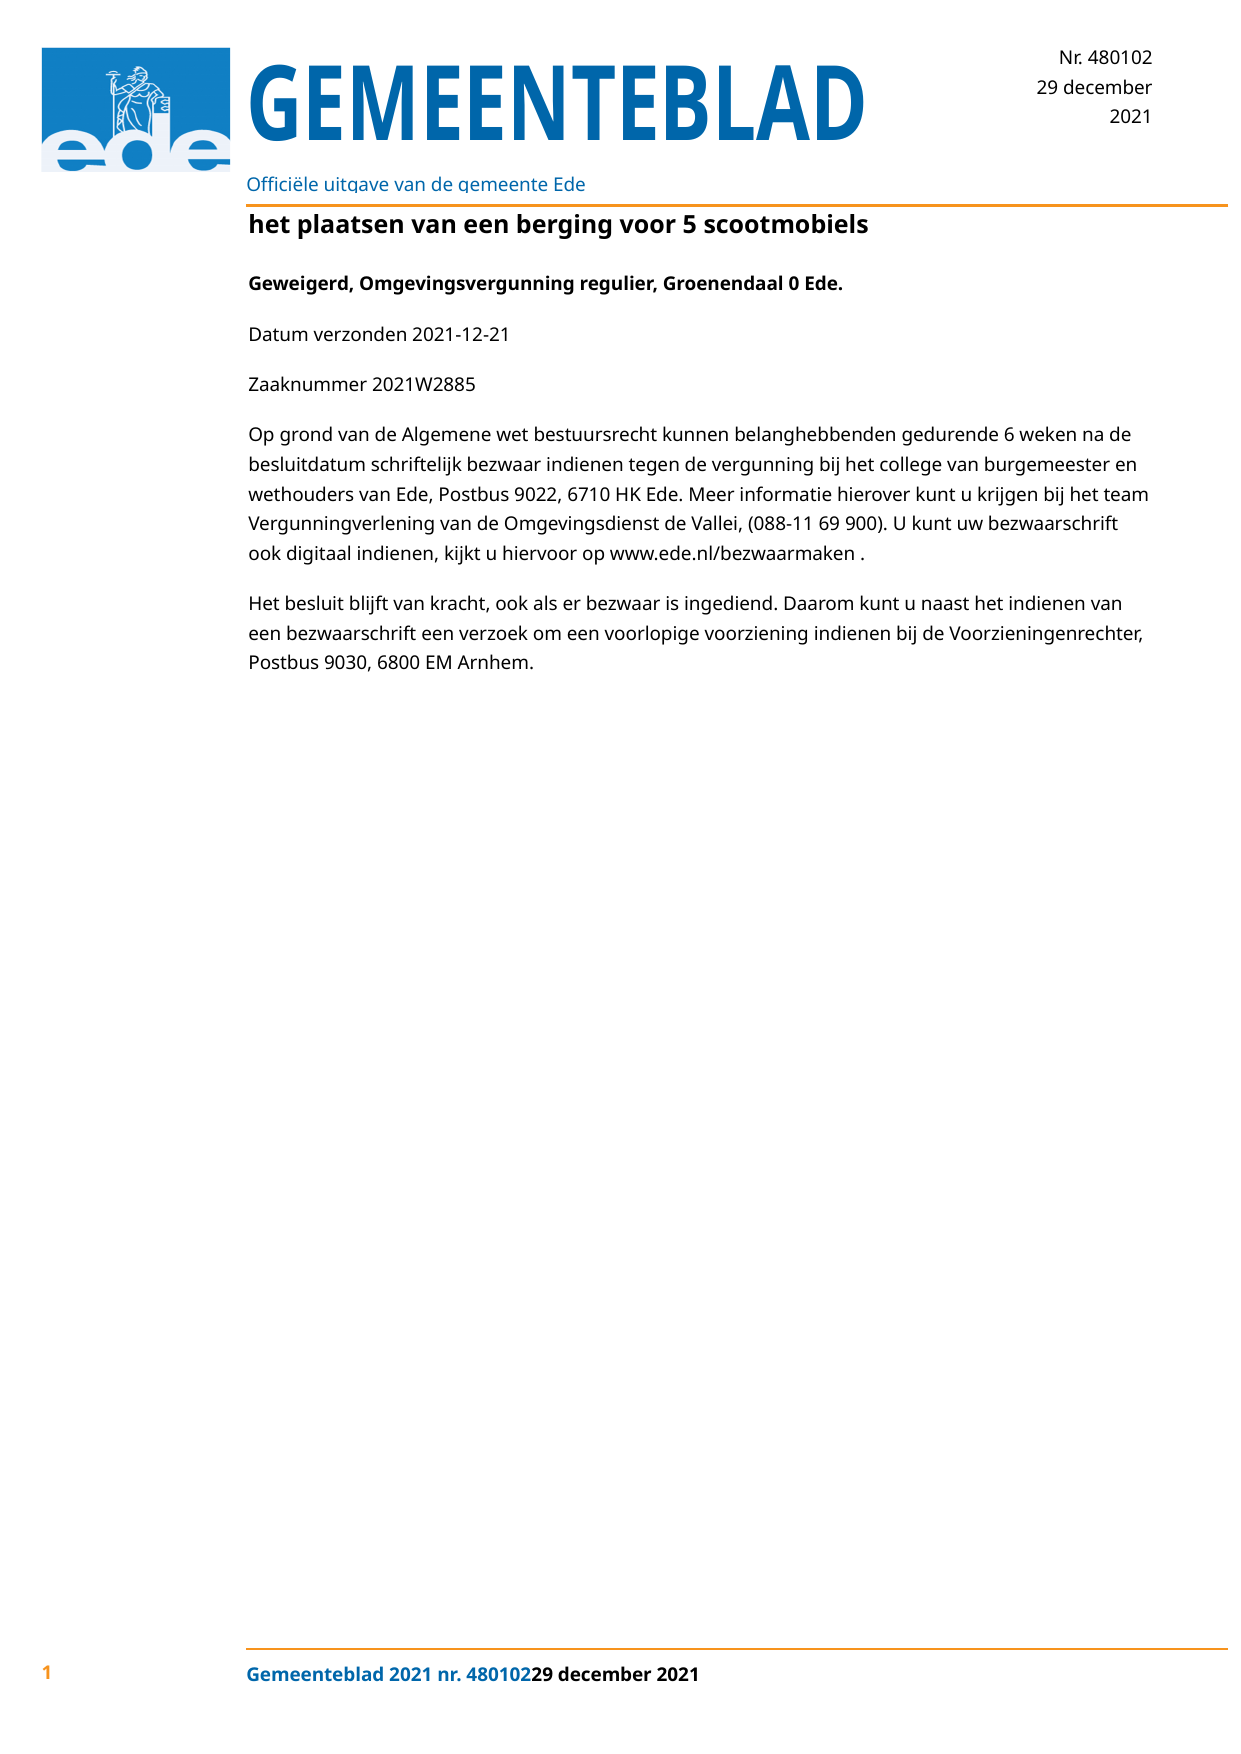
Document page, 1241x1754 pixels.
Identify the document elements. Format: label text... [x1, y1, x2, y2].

text Op grond van de Algemene wet bestuursrecht kunnen belanghebbenden gedurende 6 weken na de besluitdatum schriftelijk bezwaar indienen tegen de vergunning bij het college van burgemeester en wethouders van Ede, Postbus 9022, 6710 HK Ede. Meer informatie hierover kunt u krijgen bij het team Vergunningverlening van de Omgevingsdienst de Vallei, (088-11 69 900). U kunt uw bezwaarschrift ook digitaal indienen, kijkt u hiervoor op www.ede.nl/bezwaarmaken . [248, 422, 1152, 566]
text Zaaknummer 2021W2885 [248, 371, 1152, 397]
picture [41, 47, 231, 172]
text Geweigerd, Omgevingsvergunning regulier, Groenendaal 0 Ede. [248, 270, 1152, 296]
text het plaatsen van een berging voor 5 scootmobiels [248, 207, 1152, 241]
text Het besluit blijft van kracht, ook als er bezwaar is ingediend. Daarom kunt u naast het indienen van een bezwaarschrift een verzoek om een voorlopige voorziening indienen bij de Voorzieningenrechter, Postbus 9030, 6800 EM Arnhem. [248, 590, 1152, 675]
text Datum verzonden 2021-12-21 [248, 321, 1152, 346]
